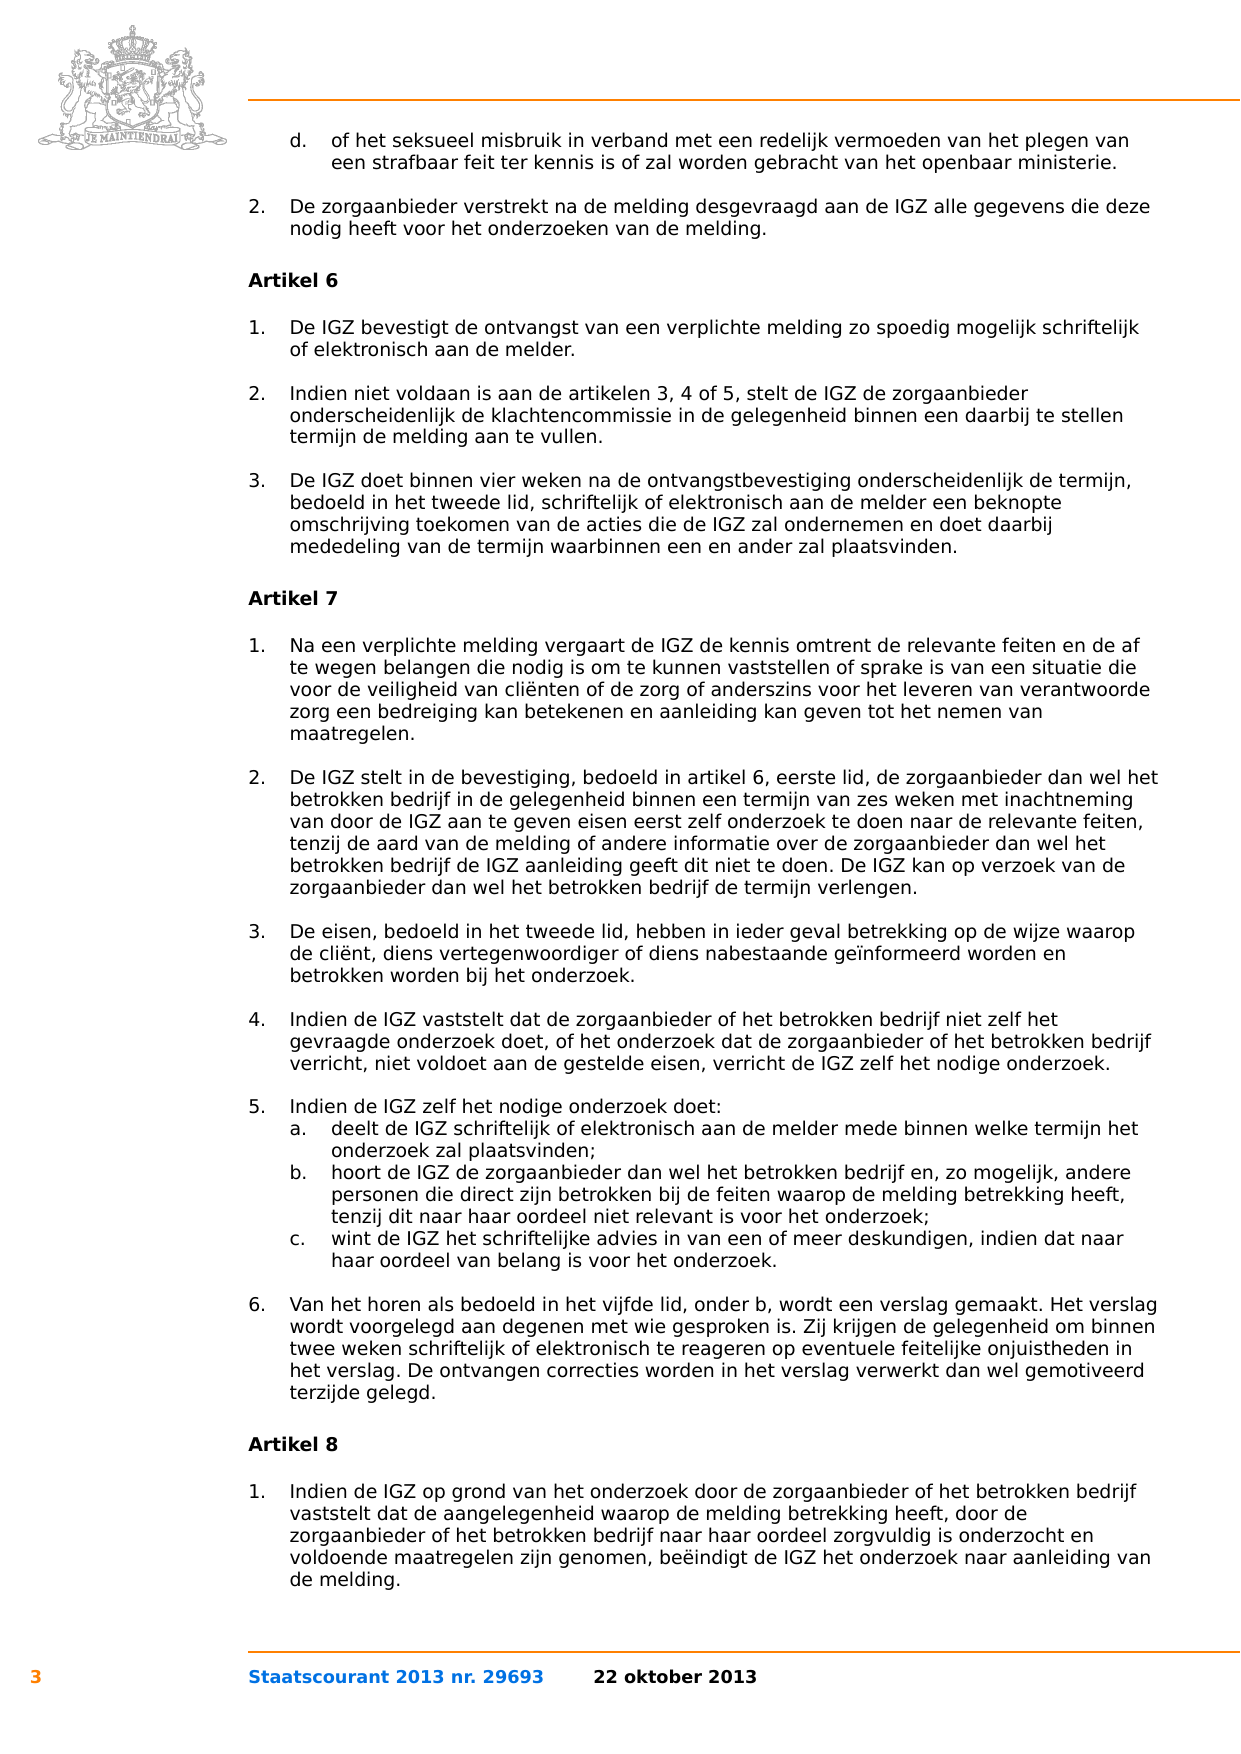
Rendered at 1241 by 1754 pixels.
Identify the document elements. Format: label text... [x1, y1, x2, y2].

text c. wint de IGZ het schriftelijke advies in van een of meer deskundigen, indien dat naar haar oordeel van belang is voor het onderzoek. [289, 1228, 1163, 1272]
text 5. Indien de IGZ zelf het nodige onderzoek doet: [248, 1096, 1163, 1118]
text d. of het seksueel misbruik in verband met een redelijk vermoeden van het plegen van een strafbaar feit ter kennis is of zal worden gebracht van het openbaar ministerie. [289, 130, 1163, 174]
text 3. De IGZ doet binnen vier weken na de ontvangstbevestiging onderscheidenlijk de termijn, bedoeld in het tweede lid, schriftelijk of elektronisch aan de melder een beknopte omschrijving toekomen van de acties die de IGZ zal ondernemen en doet daarbij mededeling van de termijn waarbinnen een en ander zal plaatsvinden. [248, 470, 1163, 558]
subtitle Artikel 6 [248, 270, 1163, 292]
subtitle Artikel 7 [248, 588, 1163, 610]
text 3. De eisen, bedoeld in het tweede lid, hebben in ieder geval betrekking op de wijze waarop de cliënt, diens vertegenwoordiger of diens nabestaande geïnformeerd worden en betrokken worden bij het onderzoek. [248, 921, 1163, 987]
text a. deelt de IGZ schriftelijk of elektronisch aan de melder mede binnen welke termijn het onderzoek zal plaatsvinden; [289, 1118, 1163, 1162]
text 2. De zorgaanbieder verstrekt na de melding desgevraagd aan de IGZ alle gegevens die deze nodig heeft voor het onderzoeken van de melding. [248, 196, 1163, 240]
picture [38, 25, 227, 150]
text 1. De IGZ bevestigt de ontvangst van een verplichte melding zo spoedig mogelijk schriftelijk of elektronisch aan de melder. [248, 317, 1163, 361]
text b. hoort de IGZ de zorgaanbieder dan wel het betrokken bedrijf en, zo mogelijk, andere personen die direct zijn betrokken bij de feiten waarop de melding betrekking heeft, tenzij dit naar haar oordeel niet relevant is voor het onderzoek; [289, 1162, 1163, 1228]
text 1. Na een verplichte melding vergaart de IGZ de kennis omtrent de relevante feiten en de af te wegen belangen die nodig is om te kunnen vaststellen of sprake is van een situatie die voor de veiligheid van cliënten of de zorg of anderszins voor het leveren van verantwoorde zorg een bedreiging kan betekenen en aanleiding kan geven tot het nemen van maatregelen. [248, 635, 1163, 745]
text 6. Van het horen als bedoeld in het vijfde lid, onder b, wordt een verslag gemaakt. Het verslag wordt voorgelegd aan degenen met wie gesproken is. Zij krijgen de gelegenheid om binnen twee weken schriftelijk of elektronisch te reageren op eventuele feitelijke onjuistheden in het verslag. De ontvangen correcties worden in het verslag verwerkt dan wel gemotiveerd terzijde gelegd. [248, 1294, 1163, 1404]
text 4. Indien de IGZ vaststelt dat de zorgaanbieder of het betrokken bedrijf niet zelf het gevraagde onderzoek doet, of het onderzoek dat de zorgaanbieder of het betrokken bedrijf verricht, niet voldoet aan de gestelde eisen, verricht de IGZ zelf het nodige onderzoek. [248, 1008, 1163, 1074]
text 1. Indien de IGZ op grond van het onderzoek door de zorgaanbieder of het betrokken bedrijf vaststelt dat de aangelegenheid waarop de melding betrekking heeft, door de zorgaanbieder of het betrokken bedrijf naar haar oordeel zorgvuldig is onderzocht en voldoende maatregelen zijn genomen, beëindigt de IGZ het onderzoek naar aanleiding van de melding. [248, 1481, 1163, 1591]
subtitle Artikel 8 [248, 1434, 1163, 1456]
text 2. De IGZ stelt in de bevestiging, bedoeld in artikel 6, eerste lid, de zorgaanbieder dan wel het betrokken bedrijf in de gelegenheid binnen een termijn van zes weken met inachtneming van door de IGZ aan te geven eisen eerst zelf onderzoek te doen naar de relevante feiten, tenzij de aard van de melding of andere informatie over de zorgaanbieder dan wel het betrokken bedrijf de IGZ aanleiding geeft dit niet te doen. De IGZ kan op verzoek van de zorgaanbieder dan wel het betrokken bedrijf de termijn verlengen. [248, 767, 1163, 899]
text 2. Indien niet voldaan is aan de artikelen 3, 4 of 5, stelt de IGZ de zorgaanbieder onderscheidenlijk de klachtencommissie in de gelegenheid binnen een daarbij te stellen termijn de melding aan te vullen. [248, 382, 1163, 448]
